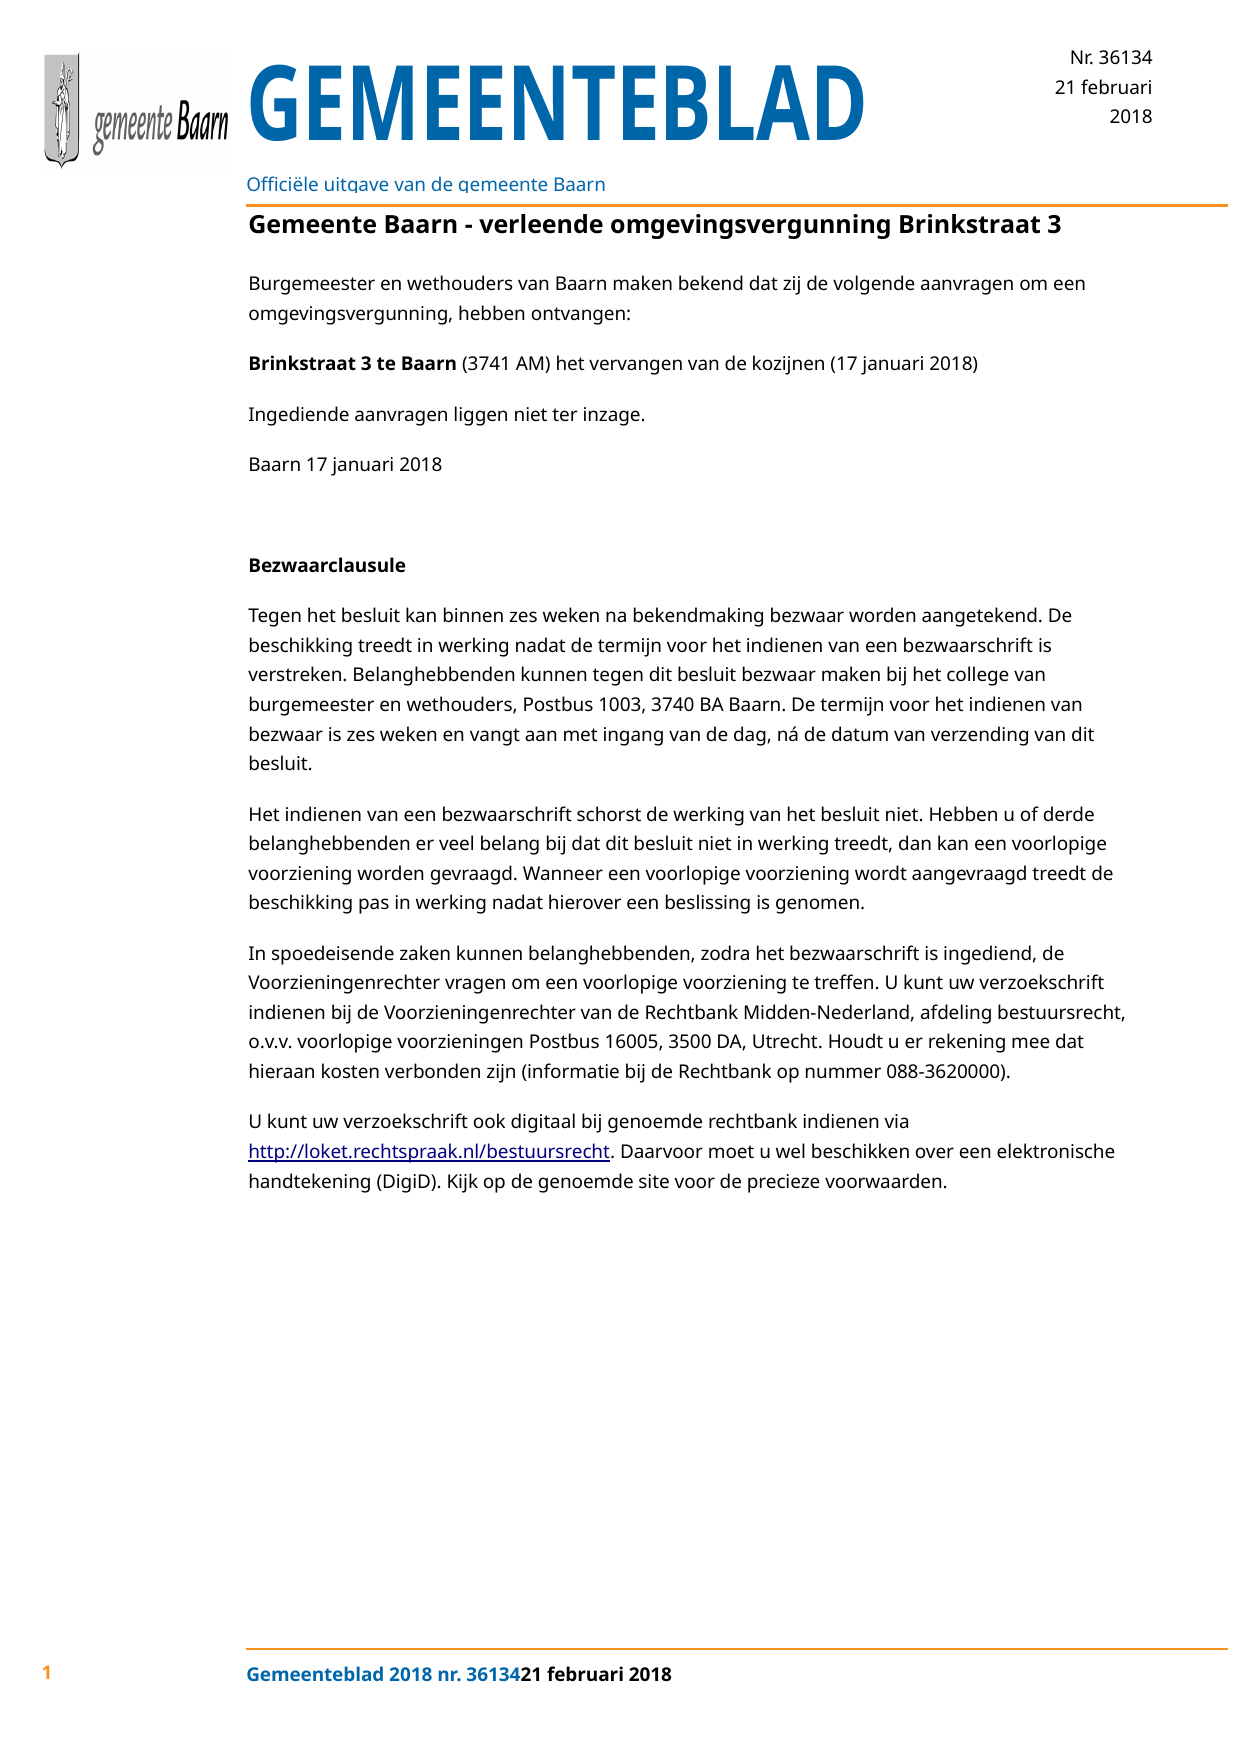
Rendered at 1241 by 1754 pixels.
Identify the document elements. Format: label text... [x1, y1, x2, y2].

text In spoedeisende zaken kunnen belanghebbenden, zodra het bezwaarschrift is ingediend, de Voorzieningenrechter vragen om een voorlopige voorziening te treffen. U kunt uw verzoekschrift indienen bij de Voorzieningenrechter van de Rechtbank Midden-Nederland, afdeling bestuursrecht, o.v.v. voorlopige voorzieningen Postbus 16005, 3500 DA, Utrecht. Houdt u er rekening mee dat hieraan kosten verbonden zijn (informatie bij de Rechtbank op nummer 088-3620000). [248, 940, 1152, 1084]
text Het indienen van een bezwaarschrift schorst de werking van het besluit niet. Hebben u of derde belanghebbenden er veel belang bij dat dit besluit niet in werking treedt, dan kan een voorlopige voorziening worden gevraagd. Wanneer een voorlopige voorziening wordt aangevraagd treedt de beschikking pas in werking nadat hierover een beslissing is genomen. [248, 801, 1152, 915]
text Brinkstraat 3 te Baarn (3741 AM) het vervangen van de kozijnen (17 januari 2018) [248, 350, 1152, 376]
text Tegen het besluit kan binnen zes weken na bekendmaking bezwaar worden aangetekend. De beschikking treedt in werking nadat de termijn voor het indienen van een bezwaarschrift is verstreken. Belanghebbenden kunnen tegen dit besluit bezwaar maken bij het college van burgemeester en wethouders, Postbus 1003, 3740 BA Baarn. De termijn voor het indienen van bezwaar is zes weken en vangt aan met ingang van de dag, ná de datum van verzending van dit besluit. [248, 602, 1152, 776]
picture [41, 47, 231, 172]
text Gemeente Baarn - verleende omgevingsvergunning Brinkstraat 3 [248, 207, 1152, 241]
text Baarn 17 januari 2018 [248, 451, 1152, 477]
text Burgemeester en wethouders van Baarn maken bekend dat zij de volgende aanvragen om een omgevingsvergunning, hebben ontvangen: [248, 270, 1152, 326]
text Ingediende aanvragen liggen niet ter inzage. [248, 401, 1152, 426]
text Bezwaarclausule [248, 552, 1152, 578]
text U kunt uw verzoekschrift ook digitaal bij genoemde rechtbank indienen via http://loket.rechtspraak.nl/bestuursrecht. Daarvoor moet u wel beschikken over een elektronische handtekening (DigiD). Kijk op de genoemde site voor de precieze voorwaarden. [248, 1109, 1152, 1193]
